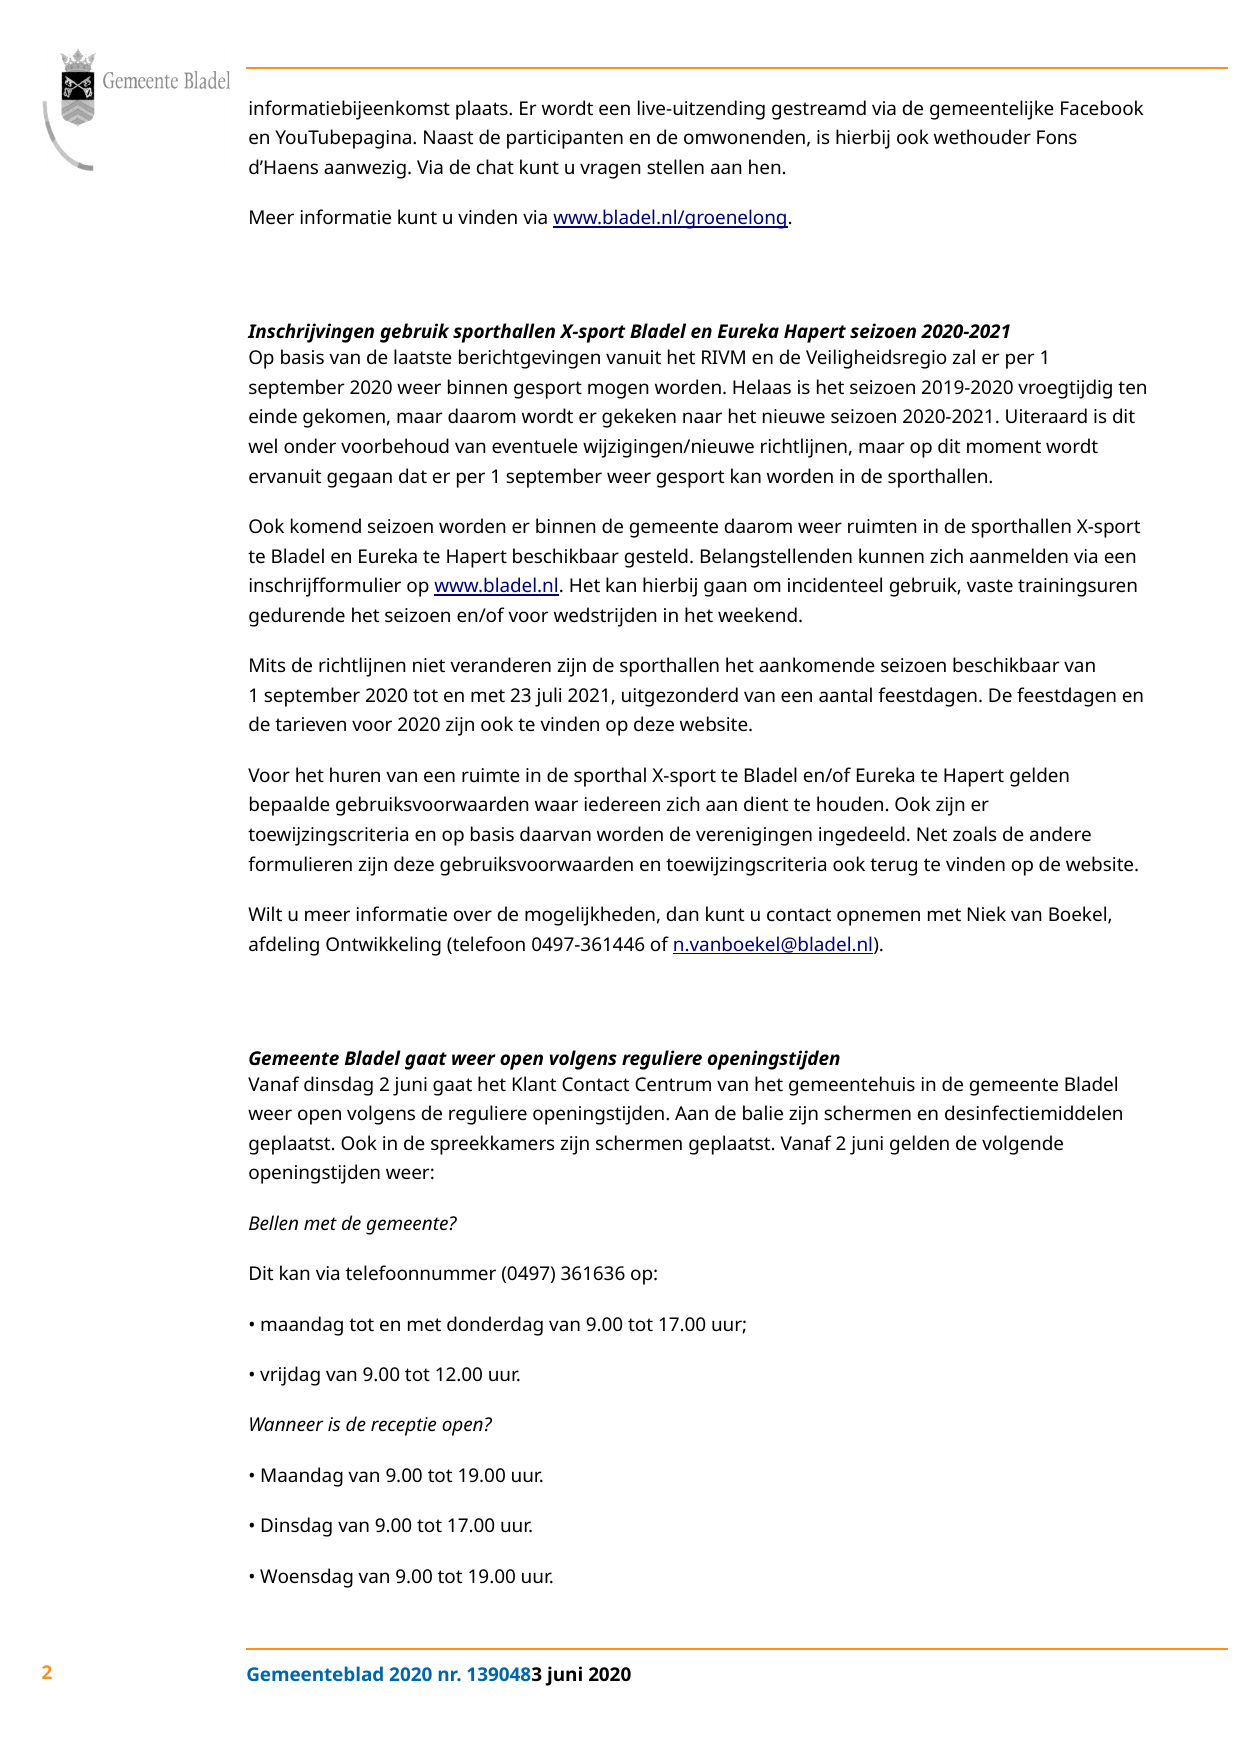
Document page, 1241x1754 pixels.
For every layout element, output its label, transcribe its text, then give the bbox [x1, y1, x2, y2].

text Wilt u meer informatie over de mogelijkheden, dan kunt u contact opnemen met Niek van Boekel, afdeling Ontwikkeling (telefoon 0497-361446 of n.vanboekel@bladel.nl). [248, 901, 1152, 956]
text Inschrijvingen gebruik sporthallen X-sport Bladel en Eureka Hapert seizoen 2020-2021 [248, 319, 1152, 344]
text Op basis van de laatste berichtgevingen vanuit het RIVM en de Veiligheidsregio zal er per 1 september 2020 weer binnen gesport mogen worden. Helaas is het seizoen 2019-2020 vroegtijdig ten einde gekomen, maar daarom wordt er gekeken naar het nieuwe seizoen 2020-2021. Uiteraard is dit wel onder voorbehoud van eventuele wijzigingen/nieuwe richtlijnen, maar op dit moment wordt ervanuit gegaan dat er per 1 september weer gesport kan worden in de sporthallen. [248, 344, 1152, 488]
text Dit kan via telefoonnummer (0497) 361636 op: [248, 1260, 1152, 1286]
text Vanaf dinsdag 2 juni gaat het Klant Contact Centrum van het gemeentehuis in de gemeente Bladel weer open volgens de reguliere openingstijden. Aan de balie zijn schermen en desinfectiemiddelen geplaatst. Ook in de spreekkamers zijn schermen geplaatst. Vanaf 2 juni gelden de volgende openingstijden weer: [248, 1071, 1152, 1185]
text Voor het huren van een ruimte in de sporthal X-sport te Bladel en/of Eureka te Hapert gelden bepaalde gebruiksvoorwaarden waar iedereen zich aan dient te houden. Ook zijn er toewijzingscriteria en op basis daarvan worden de verenigingen ingedeeld. Net zoals de andere formulieren zijn deze gebruiksvoorwaarden en toewijzingscriteria ook terug te vinden op de website. [248, 762, 1152, 876]
text Wanneer is de receptie open? [248, 1412, 1152, 1437]
text • Maandag van 9.00 tot 19.00 uur. [248, 1462, 1152, 1488]
text Gemeente Bladel gaat weer open volgens reguliere openingstijden [248, 1045, 1152, 1071]
picture [41, 47, 231, 172]
text • Woensdag van 9.00 tot 19.00 uur. [248, 1563, 1152, 1589]
text Ook komend seizoen worden er binnen de gemeente daarom weer ruimten in de sporthallen X-sport te Bladel en Eureka te Hapert beschikbaar gesteld. Belangstellenden kunnen zich aanmelden via een inschrijfformulier op www.bladel.nl. Het kan hierbij gaan om incidenteel gebruik, vaste trainingsuren gedurende het seizoen en/of voor wedstrijden in het weekend. [248, 513, 1152, 628]
text informatiebijeenkomst plaats. Er wordt een live-uitzending gestreamd via de gemeentelijke Facebook en YouTubepagina. Naast de participanten en de omwonenden, is hierbij ook wethouder Fons d’Haens aanwezig. Via de chat kunt u vragen stellen aan hen. [248, 95, 1152, 180]
text • maandag tot en met donderdag van 9.00 tot 17.00 uur; [248, 1311, 1152, 1337]
text Meer informatie kunt u vinden via www.bladel.nl/groenelong. [248, 204, 1152, 230]
text Mits de richtlijnen niet veranderen zijn de sporthallen het aankomende seizoen beschikbaar van 1 september 2020 tot en met 23 juli 2021, uitgezonderd van een aantal feestdagen. De feestdagen en de tarieven voor 2020 zijn ook te vinden op deze website. [248, 652, 1152, 737]
text • Dinsdag van 9.00 tot 17.00 uur. [248, 1512, 1152, 1538]
text Bellen met de gemeente? [248, 1210, 1152, 1236]
text • vrijdag van 9.00 tot 12.00 uur. [248, 1361, 1152, 1387]
